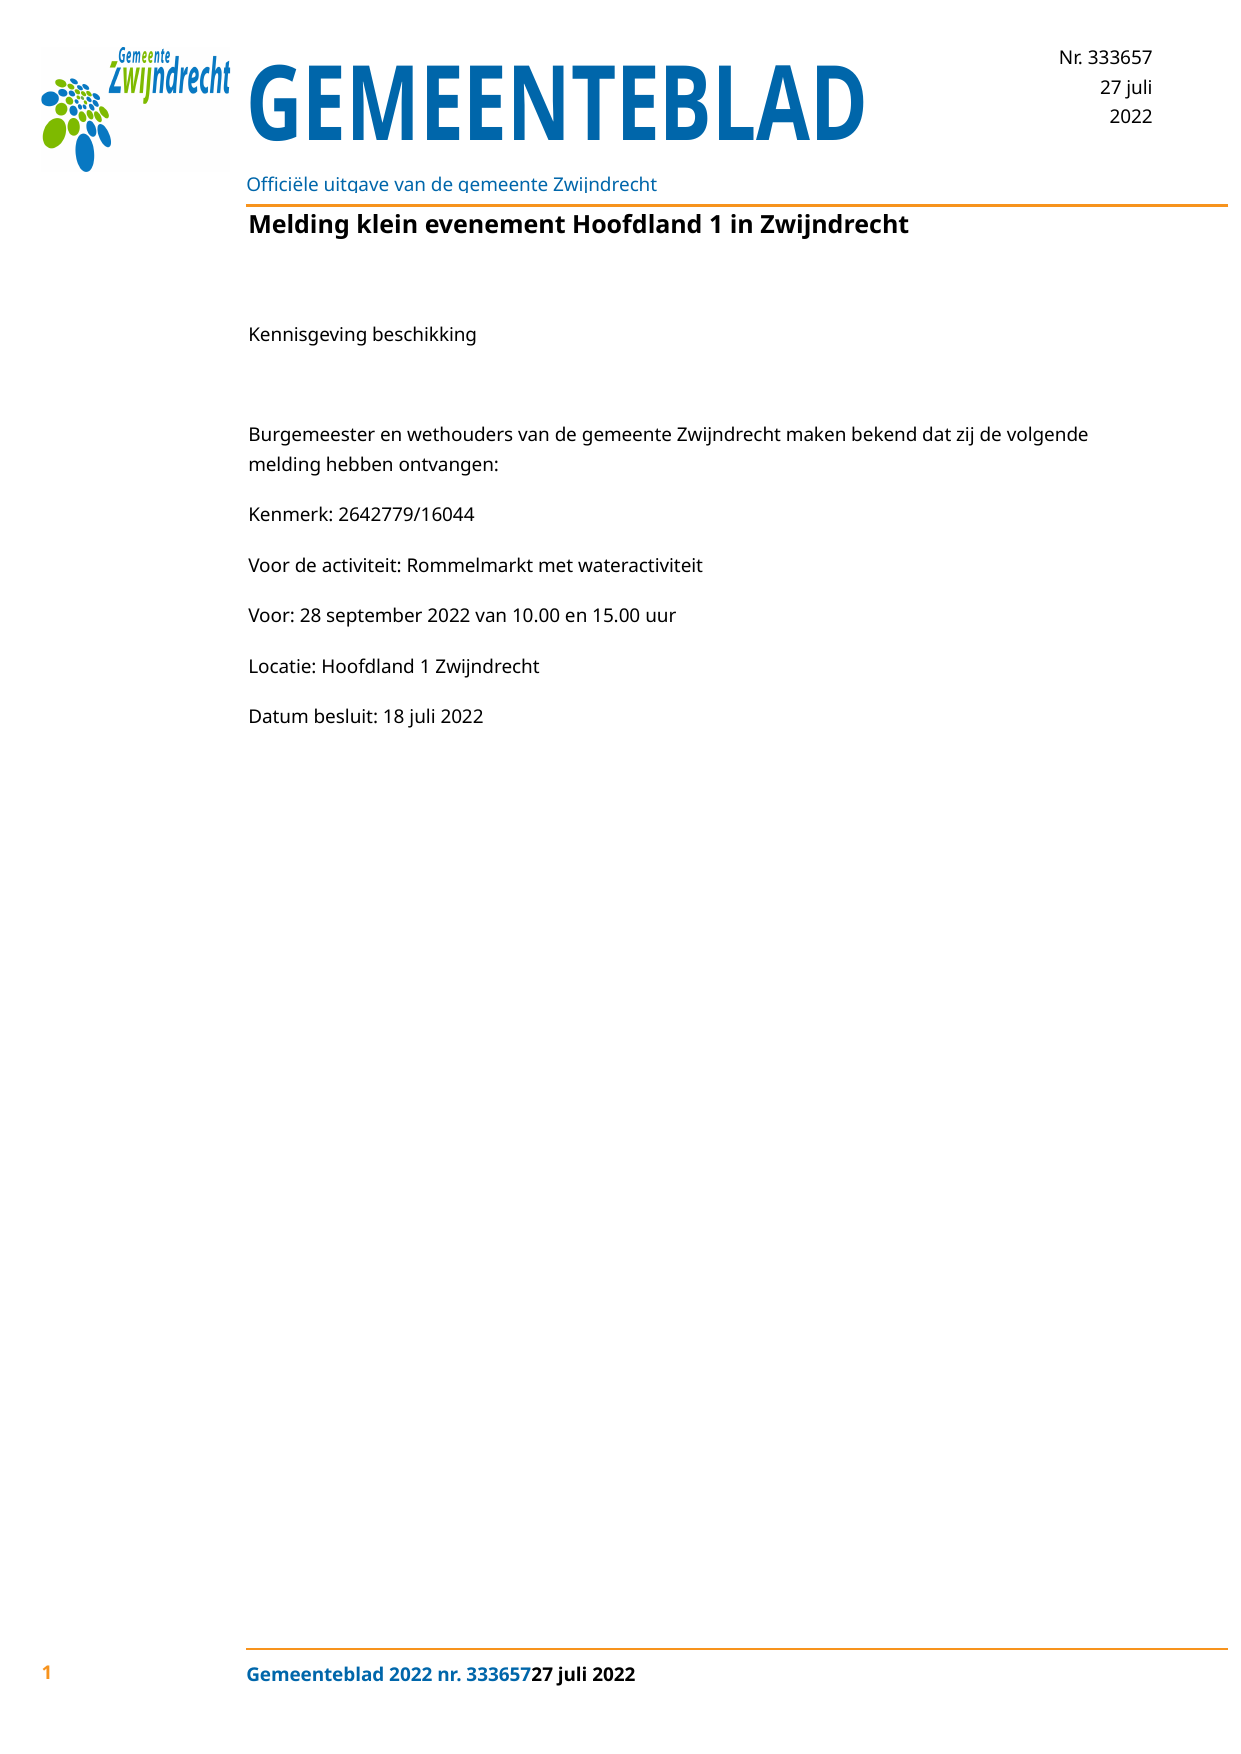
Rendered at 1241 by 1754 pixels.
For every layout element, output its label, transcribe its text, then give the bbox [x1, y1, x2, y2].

text Kenmerk: 2642779/16044 [248, 502, 1152, 527]
text Voor: 28 september 2022 van 10.00 en 15.00 uur [248, 602, 1152, 628]
text Datum besluit: 18 juli 2022 [248, 703, 1152, 729]
text Voor de activiteit: Rommelmarkt met wateractiviteit [248, 552, 1152, 578]
text Melding klein evenement Hoofdland 1 in Zwijndrecht [248, 207, 1152, 241]
text Locatie: Hoofdland 1 Zwijndrecht [248, 653, 1152, 678]
picture [41, 47, 231, 172]
text Kennisgeving beschikking [248, 321, 1152, 346]
text Burgemeester en wethouders van de gemeente Zwijndrecht maken bekend dat zij de volgende melding hebben ontvangen: [248, 422, 1152, 477]
